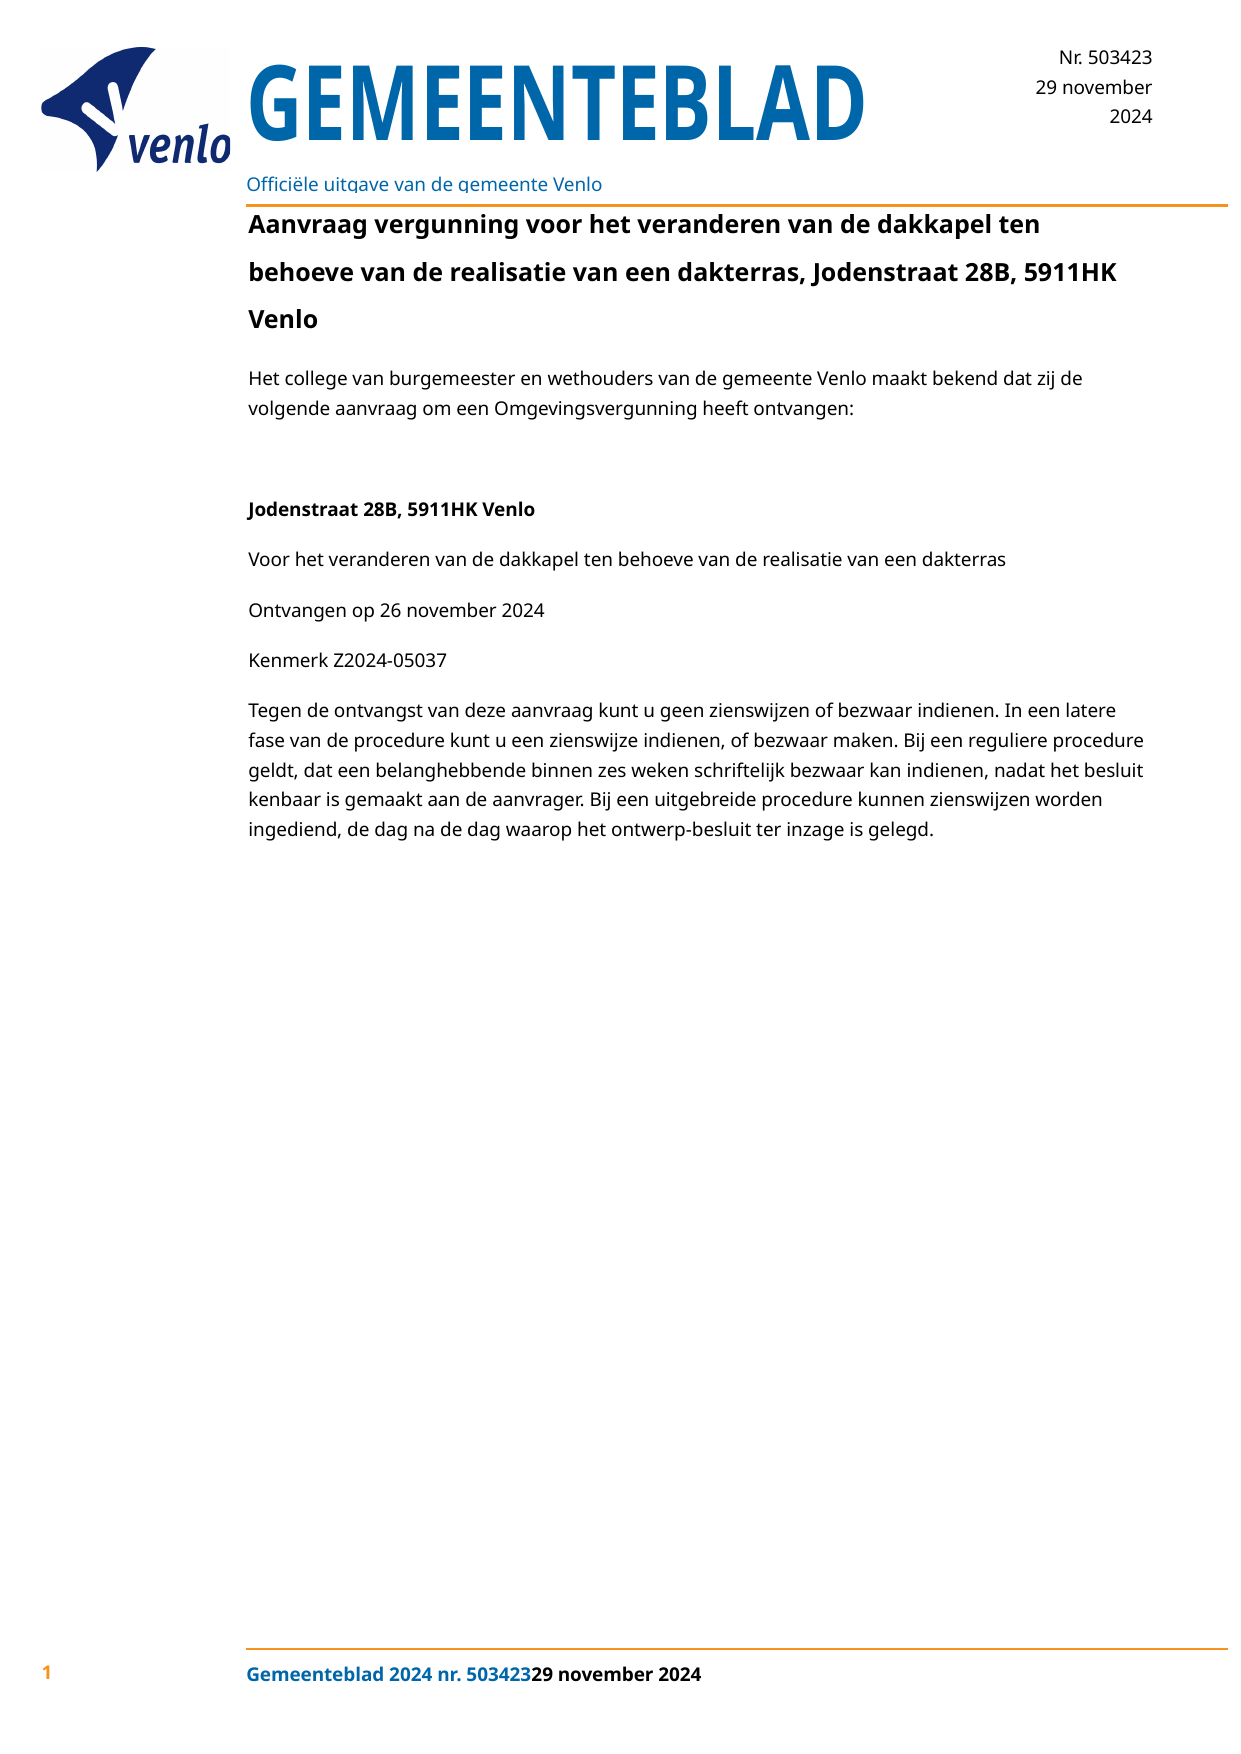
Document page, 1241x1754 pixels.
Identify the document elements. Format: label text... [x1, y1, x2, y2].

text Het college van burgemeester en wethouders van de gemeente Venlo maakt bekend dat zij de volgende aanvraag om een Omgevingsvergunning heeft ontvangen: [248, 366, 1152, 421]
text Tegen de ontvangst van deze aanvraag kunt u geen zienswijzen of bezwaar indienen. In een latere fase van de procedure kunt u een zienswijze indienen, of bezwaar maken. Bij een reguliere procedure geldt, dat een belanghebbende binnen zes weken schriftelijk bezwaar kan indienen, nadat het besluit kenbaar is gemaakt aan de aanvrager. Bij een uitgebreide procedure kunnen zienswijzen worden ingediend, de dag na de dag waarop het ontwerp-besluit ter inzage is gelegd. [248, 698, 1152, 842]
picture [41, 47, 231, 172]
text Ontvangen op 26 november 2024 [248, 597, 1152, 622]
text Aanvraag vergunning voor het veranderen van de dakkapel ten behoeve van de realisatie van een dakterras, Jodenstraat 28B, 5911HK Venlo [248, 207, 1152, 336]
text Kenmerk Z2024-05037 [248, 647, 1152, 673]
text Voor het veranderen van de dakkapel ten behoeve van de realisatie van een dakterras [248, 546, 1152, 572]
text Jodenstraat 28B, 5911HK Venlo [248, 496, 1152, 522]
